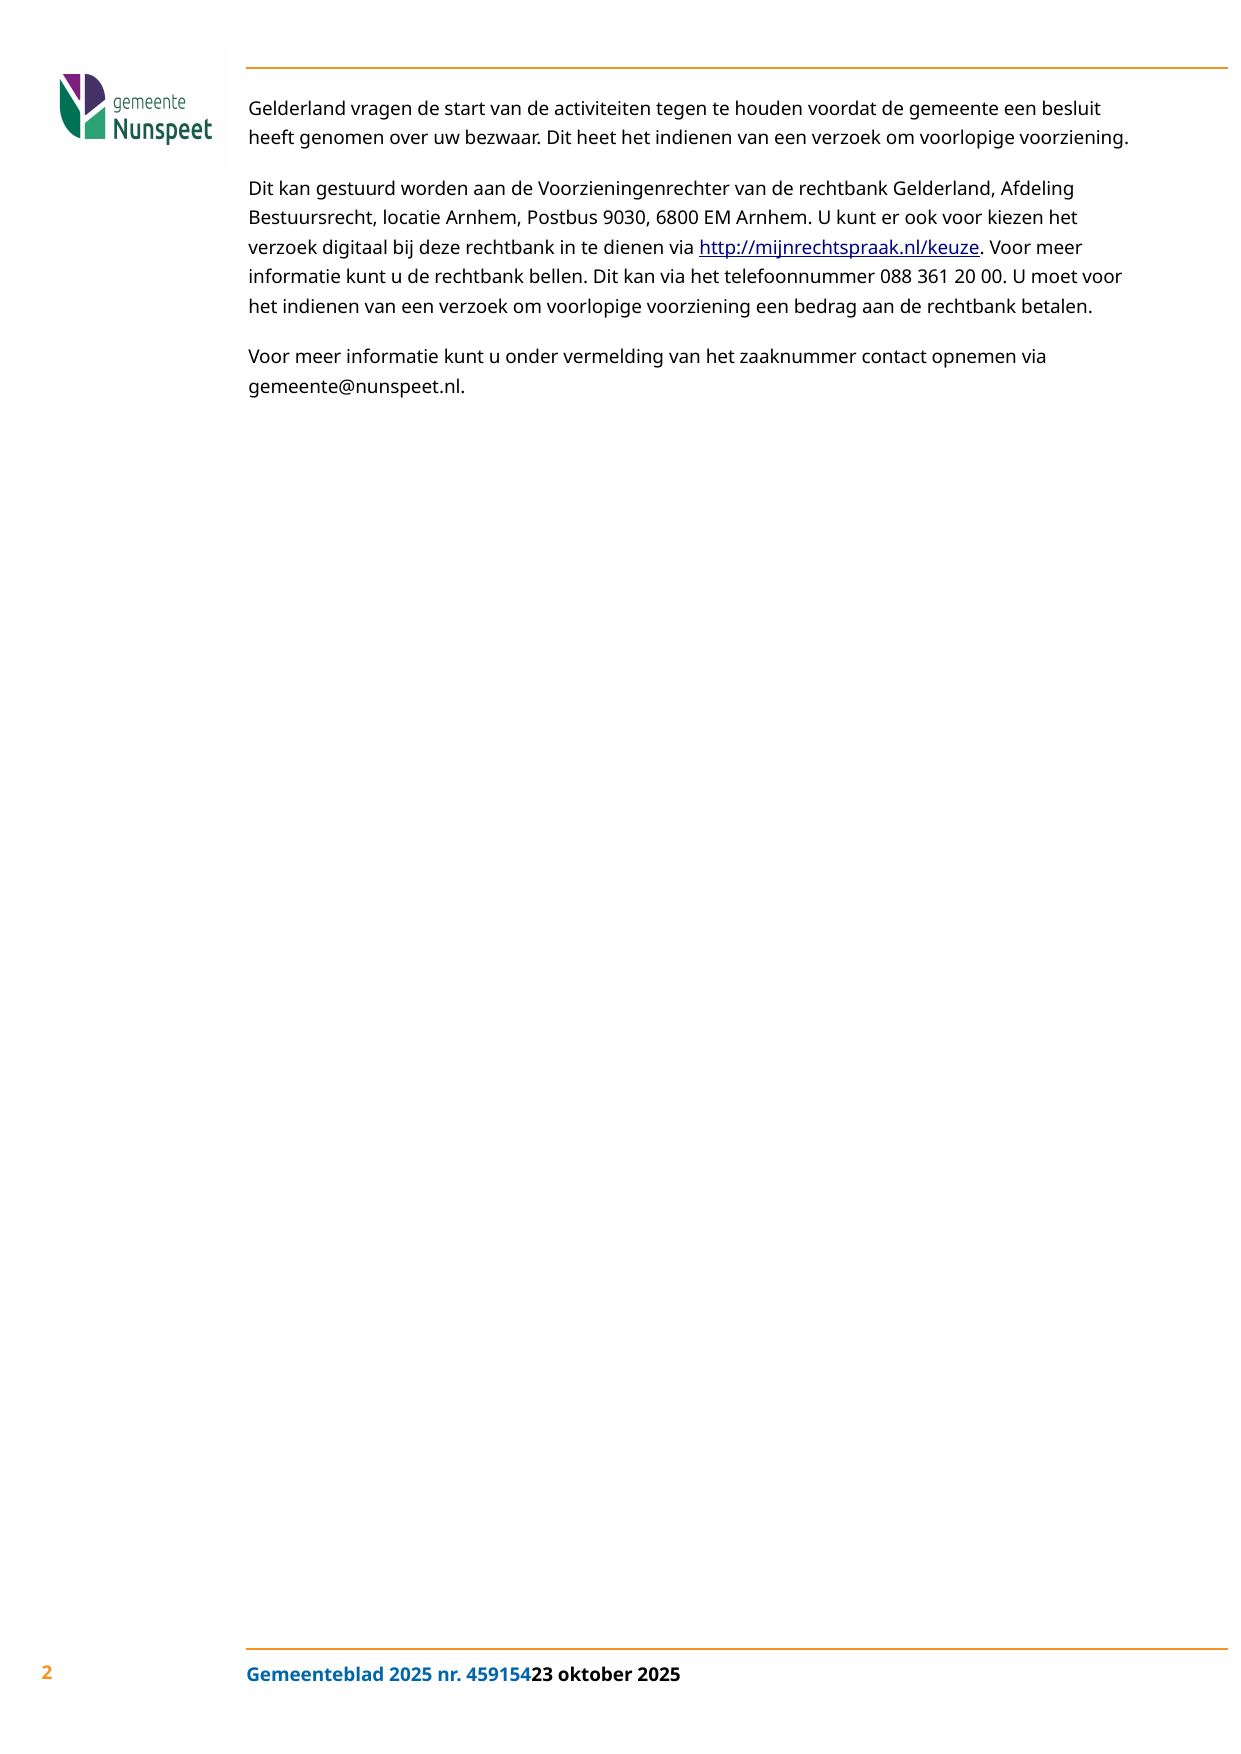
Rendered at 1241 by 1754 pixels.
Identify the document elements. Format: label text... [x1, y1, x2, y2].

picture [41, 47, 231, 172]
text Voor meer informatie kunt u onder vermelding van het zaaknummer contact opnemen via gemeente@nunspeet.nl. [248, 343, 1152, 399]
text Gelderland vragen de start van de activiteiten tegen te houden voordat de gemeente een besluit heeft genomen over uw bezwaar. Dit heet het indienen van een verzoek om voorlopige voorziening. [248, 95, 1152, 150]
text Dit kan gestuurd worden aan de Voorzieningenrechter van de rechtbank Gelderland, Afdeling Bestuursrecht, locatie Arnhem, Postbus 9030, 6800 EM Arnhem. U kunt er ook voor kiezen het verzoek digitaal bij deze rechtbank in te dienen via http://mijnrechtspraak.nl/keuze. Voor meer informatie kunt u de rechtbank bellen. Dit kan via het telefoonnummer 088 361 20 00. U moet voor het indienen van een verzoek om voorlopige voorziening een bedrag aan de rechtbank betalen. [248, 175, 1152, 319]
